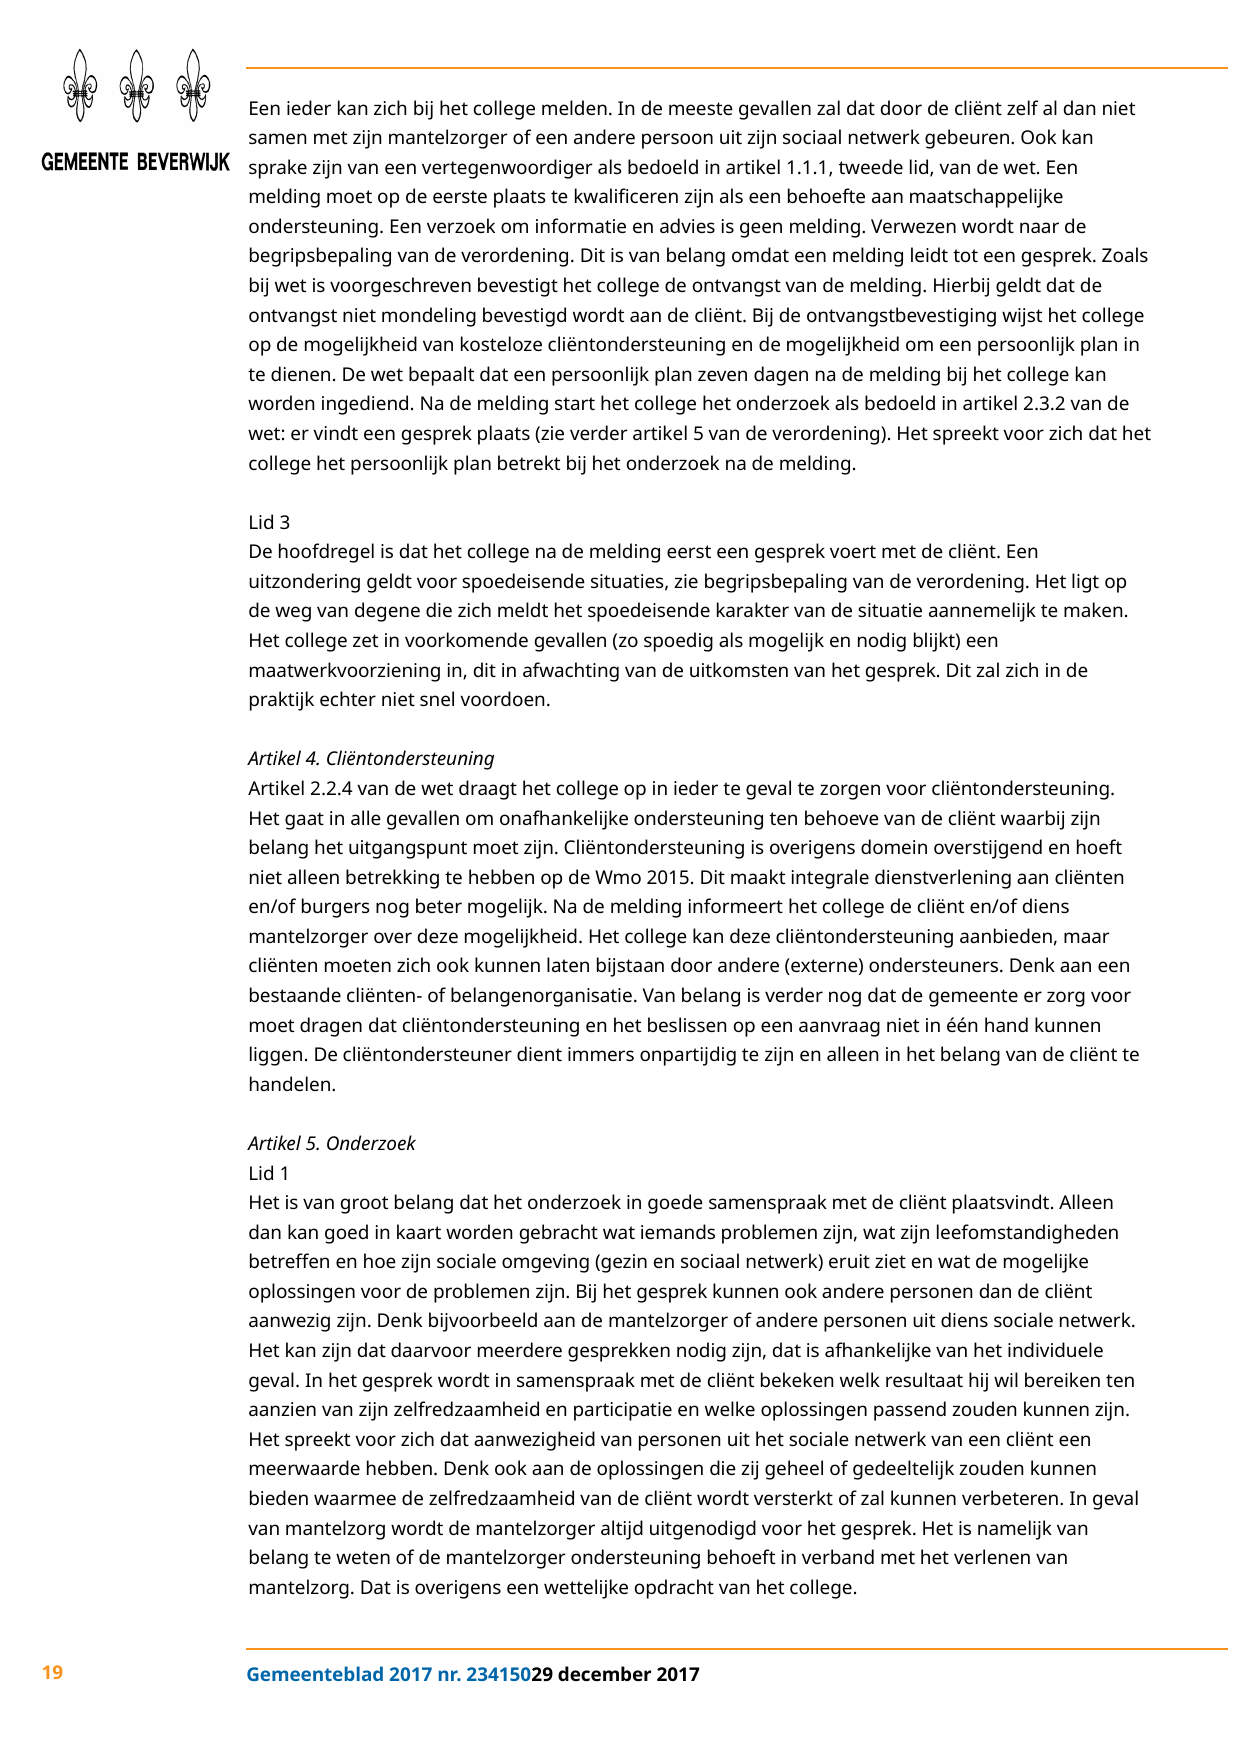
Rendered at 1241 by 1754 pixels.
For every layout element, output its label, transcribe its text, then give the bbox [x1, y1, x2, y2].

text Lid 3 [248, 509, 1152, 535]
text De hoofdregel is dat het college na de melding eerst een gesprek voert met de cliënt. Een uitzondering geldt voor spoedeisende situaties, zie begripsbepaling van de verordening. Het ligt op de weg van degene die zich meldt het spoedeisende karakter van de situatie aannemelijk te maken. Het college zet in voorkomende gevallen (zo spoedig als mogelijk en nodig blijkt) een maatwerkvoorziening in, dit in afwachting van de uitkomsten van het gesprek. Dit zal zich in de praktijk echter niet snel voordoen. [248, 538, 1152, 712]
text Artikel 5. Onderzoek [248, 1130, 1152, 1156]
text Lid 1 [248, 1160, 1152, 1186]
text Artikel 2.2.4 van de wet draagt het college op in ieder te geval te zorgen voor cliëntondersteuning. Het gaat in alle gevallen om onafhankelijke ondersteuning ten behoeve van de cliënt waarbij zijn belang het uitgangspunt moet zijn. Cliëntondersteuning is overigens domein overstijgend en hoeft niet alleen betrekking te hebben op de Wmo 2015. Dit maakt integrale dienstverlening aan cliënten en/of burgers nog beter mogelijk. Na de melding informeert het college de cliënt en/of diens mantelzorger over deze mogelijkheid. Het college kan deze cliëntondersteuning aanbieden, maar cliënten moeten zich ook kunnen laten bijstaan door andere (externe) ondersteuners. Denk aan een bestaande cliënten- of belangenorganisatie. Van belang is verder nog dat de gemeente er zorg voor moet dragen dat cliëntondersteuning en het beslissen op een aanvraag niet in één hand kunnen liggen. De cliëntondersteuner dient immers onpartijdig te zijn en alleen in het belang van de cliënt te handelen. [248, 775, 1152, 1097]
text Het is van groot belang dat het onderzoek in goede samenspraak met de cliënt plaatsvindt. Alleen dan kan goed in kaart worden gebracht wat iemands problemen zijn, wat zijn leefomstandigheden betreffen en hoe zijn sociale omgeving (gezin en sociaal netwerk) eruit ziet en wat de mogelijke oplossingen voor de problemen zijn. Bij het gesprek kunnen ook andere personen dan de cliënt aanwezig zijn. Denk bijvoorbeeld aan de mantelzorger of andere personen uit diens sociale netwerk. Het kan zijn dat daarvoor meerdere gesprekken nodig zijn, dat is afhankelijke van het individuele geval. In het gesprek wordt in samenspraak met de cliënt bekeken welk resultaat hij wil bereiken ten aanzien van zijn zelfredzaamheid en participatie en welke oplossingen passend zouden kunnen zijn. Het spreekt voor zich dat aanwezigheid van personen uit het sociale netwerk van een cliënt een meerwaarde hebben. Denk ook aan de oplossingen die zij geheel of gedeeltelijk zouden kunnen bieden waarmee de zelfredzaamheid van de cliënt wordt versterkt of zal kunnen verbeteren. In geval van mantelzorg wordt de mantelzorger altijd uitgenodigd voor het gesprek. Het is namelijk van belang te weten of de mantelzorger ondersteuning behoeft in verband met het verlenen van mantelzorg. Dat is overigens een wettelijke opdracht van het college. [248, 1189, 1152, 1600]
picture [41, 47, 231, 172]
text Artikel 4. Cliëntondersteuning [248, 746, 1152, 771]
text Een ieder kan zich bij het college melden. In de meeste gevallen zal dat door de cliënt zelf al dan niet samen met zijn mantelzorger of een andere persoon uit zijn sociaal netwerk gebeuren. Ook kan sprake zijn van een vertegenwoordiger als bedoeld in artikel 1.1.1, tweede lid, van de wet. Een melding moet op de eerste plaats te kwalificeren zijn als een behoefte aan maatschappelijke ondersteuning. Een verzoek om informatie en advies is geen melding. Verwezen wordt naar de begripsbepaling van de verordening. Dit is van belang omdat een melding leidt tot een gesprek. Zoals bij wet is voorgeschreven bevestigt het college de ontvangst van de melding. Hierbij geldt dat de ontvangst niet mondeling bevestigd wordt aan de cliënt. Bij de ontvangstbevestiging wijst het college op de mogelijkheid van kosteloze cliëntondersteuning en de mogelijkheid om een persoonlijk plan in te dienen. De wet bepaalt dat een persoonlijk plan zeven dagen na de melding bij het college kan worden ingediend. Na de melding start het college het onderzoek als bedoeld in artikel 2.3.2 van de wet: er vindt een gesprek plaats (zie verder artikel 5 van de verordening). Het spreekt voor zich dat het college het persoonlijk plan betrekt bij het onderzoek na de melding. [248, 95, 1152, 476]
